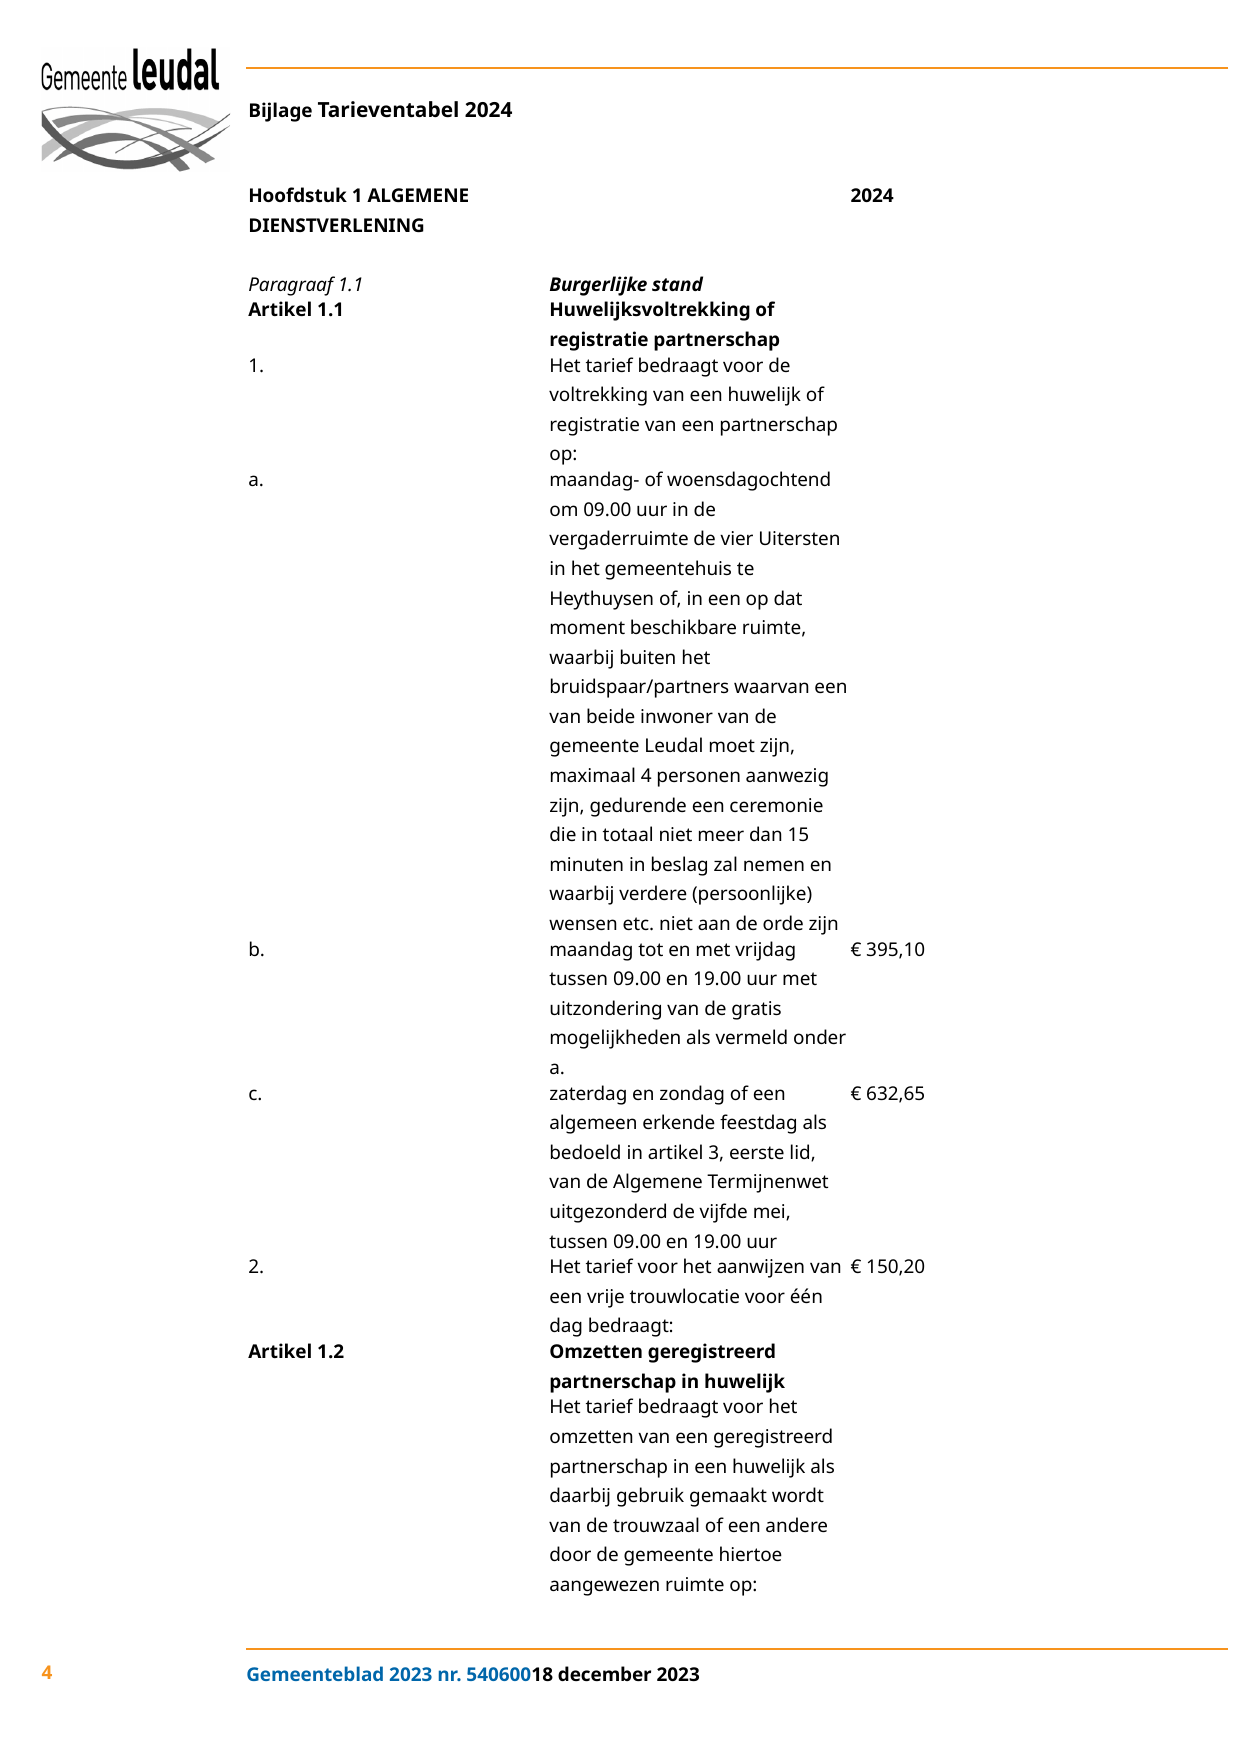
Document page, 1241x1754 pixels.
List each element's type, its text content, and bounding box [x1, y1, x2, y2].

picture [41, 47, 231, 172]
table_cell 2. [248, 1254, 549, 1338]
table_header Hoofdstuk 1 ALGEMENE DIENSTVERLENING [248, 183, 549, 238]
table_cell [850, 297, 1152, 352]
table_cell € 150,20 [850, 1254, 1152, 1338]
table_cell 1. [248, 352, 549, 466]
table_header Paragraaf 1.1 [248, 271, 549, 297]
text Bijlage Tarieventabel 2024 [248, 95, 1152, 123]
table_cell maandag- of woensdagochtend om 09.00 uur in de vergaderruimte de vier Uitersten in het gemeentehuis te Heythuysen of, in een op dat moment beschikbare ruimte, waarbij buiten het bruidspaar/partners waarvan een van beide inwoner van de gemeente Leudal moet zijn, maximaal 4 personen aanwezig zijn, gedurende een ceremonie die in totaal niet meer dan 15 minuten in beslag zal nemen en waarbij verdere (persoonlijke) wensen etc. niet aan de orde zijn [549, 466, 850, 936]
table_header Burgerlijke stand [549, 271, 850, 297]
table_cell b. [248, 936, 549, 1080]
table_cell € 632,65 [850, 1080, 1152, 1253]
table_cell maandag tot en met vrijdag tussen 09.00 en 19.00 uur met uitzondering van de gratis mogelijkheden als vermeld onder a. [549, 936, 850, 1080]
table_cell a. [248, 466, 549, 936]
table_cell c. [248, 1080, 549, 1253]
table_cell Het tarief bedraagt voor de voltrekking van een huwelijk of registratie van een partnerschap op: [549, 352, 850, 466]
table_cell € 395,10 [850, 936, 1152, 1080]
table_cell Artikel 1.2 [248, 1339, 549, 1394]
table_header [549, 183, 850, 238]
table_cell Artikel 1.1 [248, 297, 549, 352]
table_cell Het tarief bedraagt voor het omzetten van een geregistreerd partnerschap in een huwelijk als daarbij gebruik gemaakt wordt van de trouwzaal of een andere door de gemeente hiertoe aangewezen ruimte op: [549, 1394, 850, 1597]
table_cell [248, 1394, 549, 1597]
table_cell Omzetten geregistreerd partnerschap in huwelijk [549, 1339, 850, 1394]
table_header [850, 271, 1152, 297]
table_cell [850, 466, 1152, 936]
table_cell [850, 1339, 1152, 1394]
table_cell Huwelijksvoltrekking of registratie partnerschap [549, 297, 850, 352]
table_cell [850, 352, 1152, 466]
table_cell zaterdag en zondag of een algemeen erkende feestdag als bedoeld in artikel 3, eerste lid, van de Algemene Termijnenwet uitgezonderd de vijfde mei, tussen 09.00 en 19.00 uur [549, 1080, 850, 1253]
table_header 2024 [850, 183, 1152, 238]
table_cell [850, 1394, 1152, 1597]
table_cell Het tarief voor het aanwijzen van een vrije trouwlocatie voor één dag bedraagt: [549, 1254, 850, 1338]
